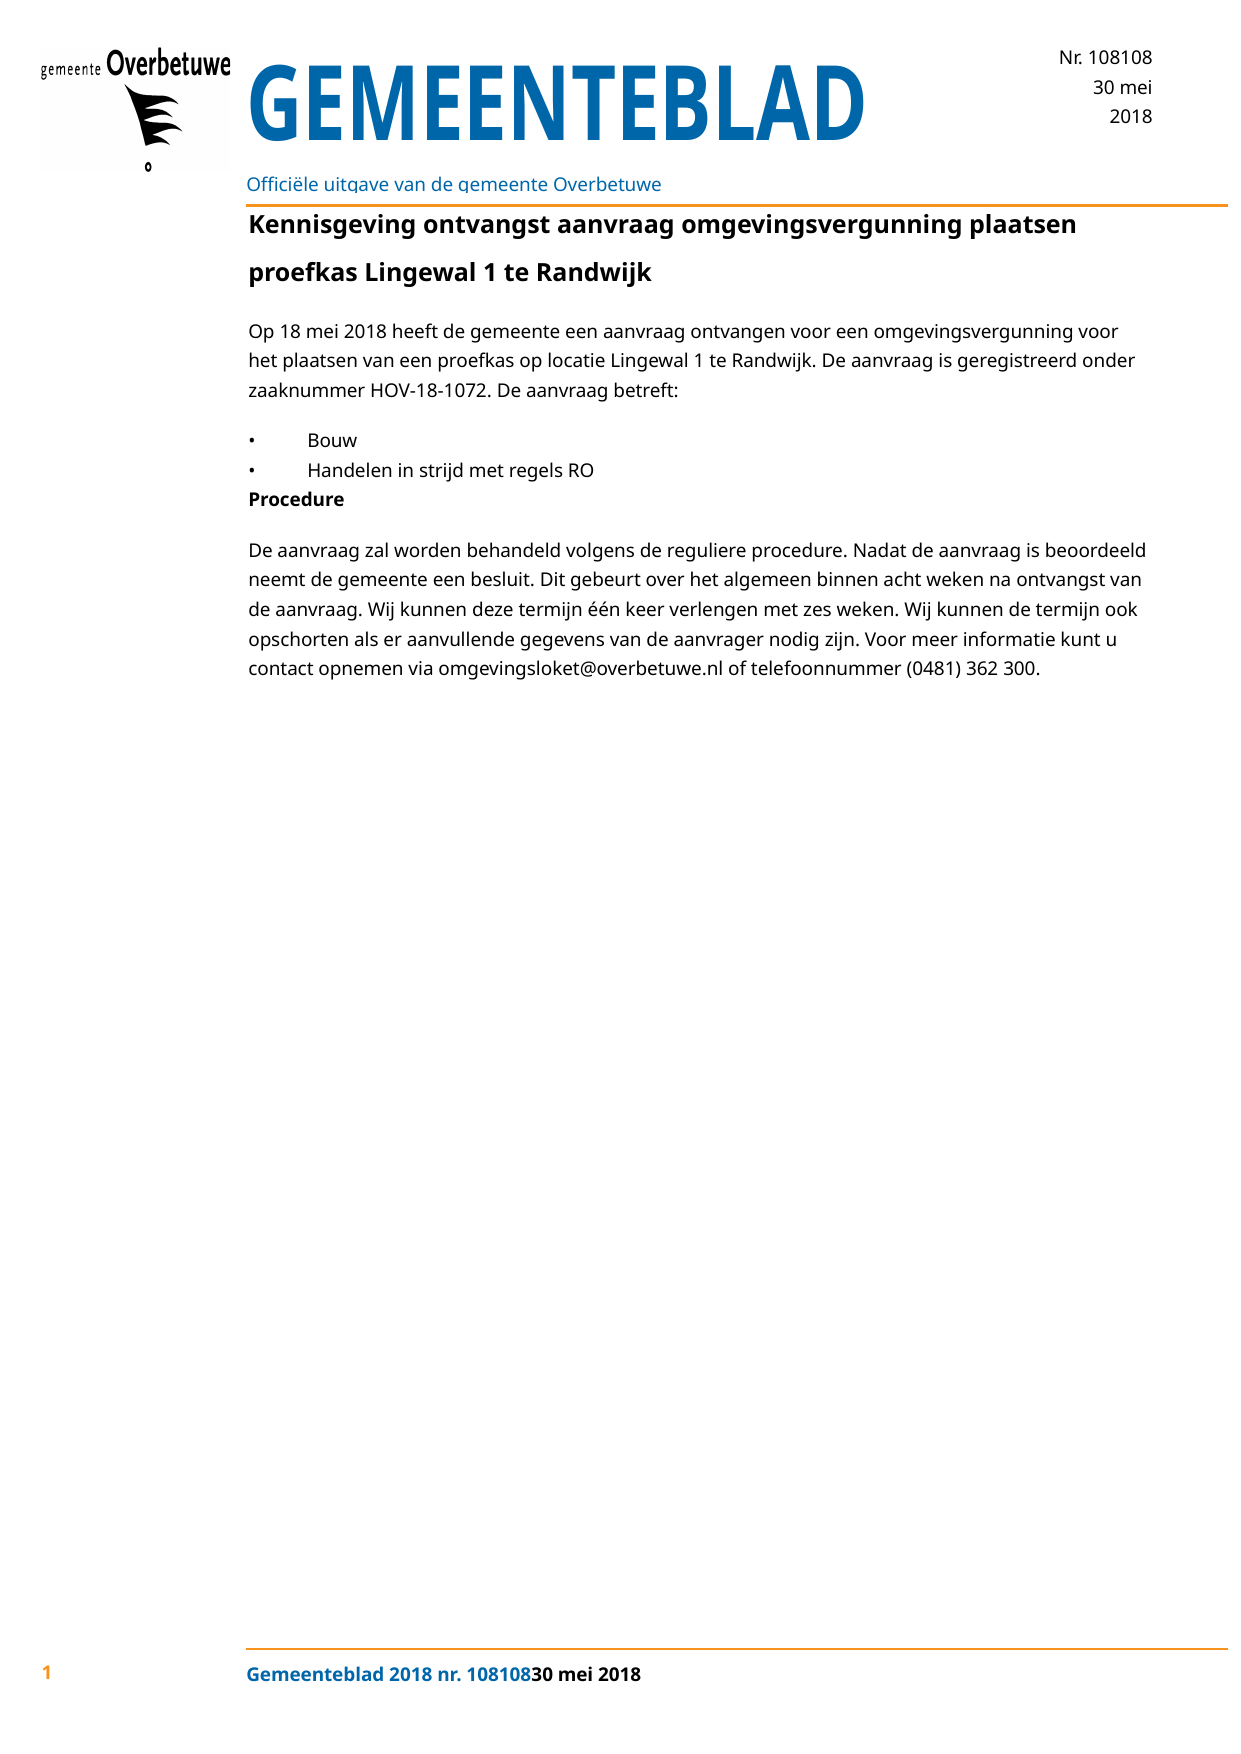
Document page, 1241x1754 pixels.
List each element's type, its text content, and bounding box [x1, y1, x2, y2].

list Bouw [248, 427, 1152, 453]
picture [41, 47, 231, 172]
text Op 18 mei 2018 heeft de gemeente een aanvraag ontvangen voor een omgevingsvergunning voor het plaatsen van een proefkas op locatie Lingewal 1 te Randwijk. De aanvraag is geregistreerd onder zaaknummer HOV-18-1072. De aanvraag betreft: [248, 318, 1152, 403]
text Procedure [248, 487, 1152, 512]
list Handelen in strijd met regels RO [248, 457, 1152, 483]
text De aanvraag zal worden behandeld volgens de reguliere procedure. Nadat de aanvraag is beoordeeld neemt de gemeente een besluit. Dit gebeurt over het algemeen binnen acht weken na ontvangst van de aanvraag. Wij kunnen deze termijn één keer verlengen met zes weken. Wij kunnen de termijn ook opschorten als er aanvullende gegevens van de aanvrager nodig zijn. Voor meer informatie kunt u contact opnemen via omgevingsloket@overbetuwe.nl of telefoonnummer (0481) 362 300. [248, 537, 1152, 681]
text Kennisgeving ontvangst aanvraag omgevingsvergunning plaatsen proefkas Lingewal 1 te Randwijk [248, 207, 1152, 288]
